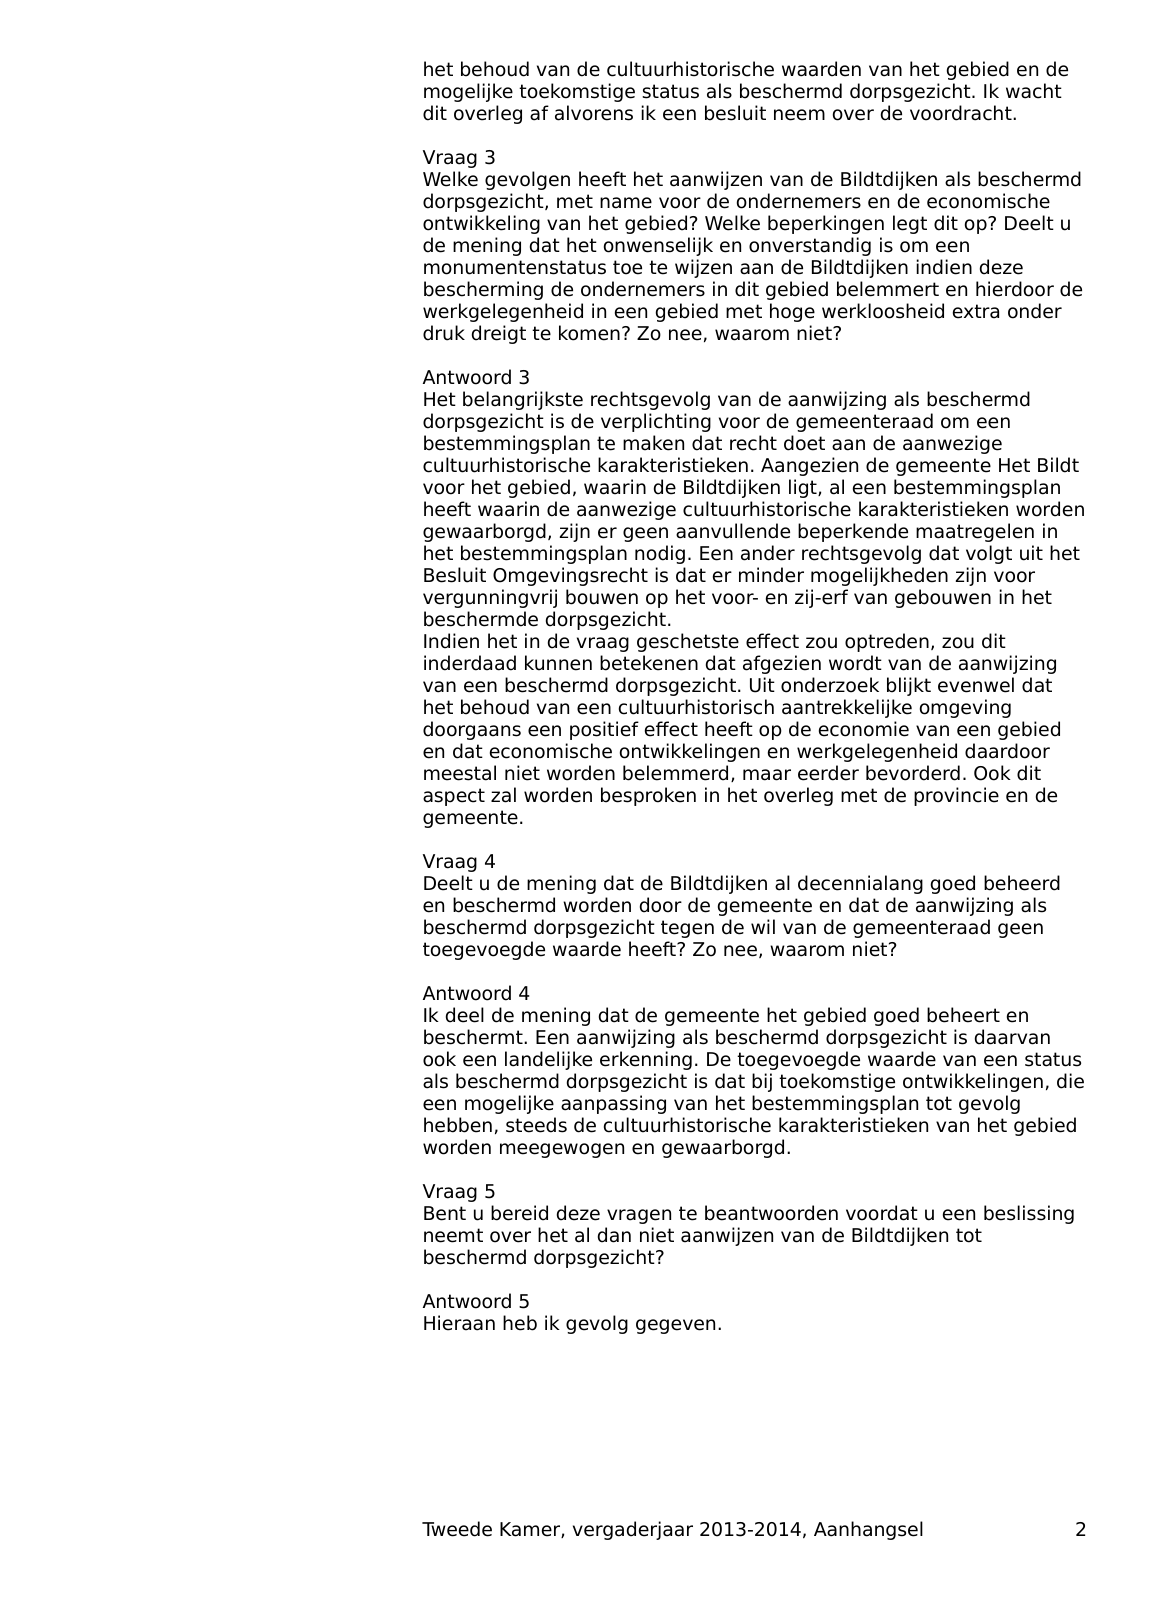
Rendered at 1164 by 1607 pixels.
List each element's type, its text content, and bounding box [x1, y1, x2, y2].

text Vraag 3 [422, 147, 1087, 169]
text Antwoord 4 [422, 983, 1087, 1005]
text Antwoord 5 [422, 1291, 1087, 1313]
text Indien het in de vraag geschetste effect zou optreden, zou dit inderdaad kunnen betekenen dat afgezien wordt van de aanwijzing van een beschermd dorpsgezicht. Uit onderzoek blijkt evenwel dat het behoud van een cultuurhistorisch aantrekkelijke omgeving doorgaans een positief effect heeft op de economie van een gebied en dat economische ontwikkelingen en werkgelegenheid daardoor meestal niet worden belemmerd, maar eerder bevorderd. Ook dit aspect zal worden besproken in het overleg met de provincie en de gemeente. [422, 631, 1087, 829]
text Bent u bereid deze vragen te beantwoorden voordat u een beslissing neemt over het al dan niet aanwijzen van de Bildtdijken tot beschermd dorpsgezicht? [422, 1203, 1087, 1269]
text Antwoord 3 [422, 367, 1087, 389]
text Vraag 4 [422, 851, 1087, 873]
text Hieraan heb ik gevolg gegeven. [422, 1313, 1087, 1335]
text het behoud van de cultuurhistorische waarden van het gebied en de mogelijke toekomstige status als beschermd dorpsgezicht. Ik wacht dit overleg af alvorens ik een besluit neem over de voordracht. [422, 59, 1087, 125]
text Het belangrijkste rechtsgevolg van de aanwijzing als beschermd dorpsgezicht is de verplichting voor de gemeenteraad om een bestemmingsplan te maken dat recht doet aan de aanwezige cultuurhistorische karakteristieken. Aangezien de gemeente Het Bildt voor het gebied, waarin de Bildtdijken ligt, al een bestemmingsplan heeft waarin de aanwezige cultuurhistorische karakteristieken worden gewaarborgd, zijn er geen aanvullende beperkende maatregelen in het bestemmingsplan nodig. Een ander rechtsgevolg dat volgt uit het Besluit Omgevingsrecht is dat er minder mogelijkheden zijn voor vergunningvrij bouwen op het voor- en zij-erf van gebouwen in het beschermde dorpsgezicht. [422, 389, 1087, 631]
text Deelt u de mening dat de Bildtdijken al decennialang goed beheerd en beschermd worden door de gemeente en dat de aanwijzing als beschermd dorpsgezicht tegen de wil van de gemeenteraad geen toegevoegde waarde heeft? Zo nee, waarom niet? [422, 873, 1087, 961]
text Ik deel de mening dat de gemeente het gebied goed beheert en beschermt. Een aanwijzing als beschermd dorpsgezicht is daarvan ook een landelijke erkenning. De toegevoegde waarde van een status als beschermd dorpsgezicht is dat bij toekomstige ontwikkelingen, die een mogelijke aanpassing van het bestemmingsplan tot gevolg hebben, steeds de cultuurhistorische karakteristieken van het gebied worden meegewogen en gewaarborgd. [422, 1005, 1087, 1159]
text Vraag 5 [422, 1181, 1087, 1203]
text Welke gevolgen heeft het aanwijzen van de Bildtdijken als beschermd dorpsgezicht, met name voor de ondernemers en de economische ontwikkeling van het gebied? Welke beperkingen legt dit op? Deelt u de mening dat het onwenselijk en onverstandig is om een monumentenstatus toe te wijzen aan de Bildtdijken indien deze bescherming de ondernemers in dit gebied belemmert en hierdoor de werkgelegenheid in een gebied met hoge werkloosheid extra onder druk dreigt te komen? Zo nee, waarom niet? [422, 169, 1087, 345]
